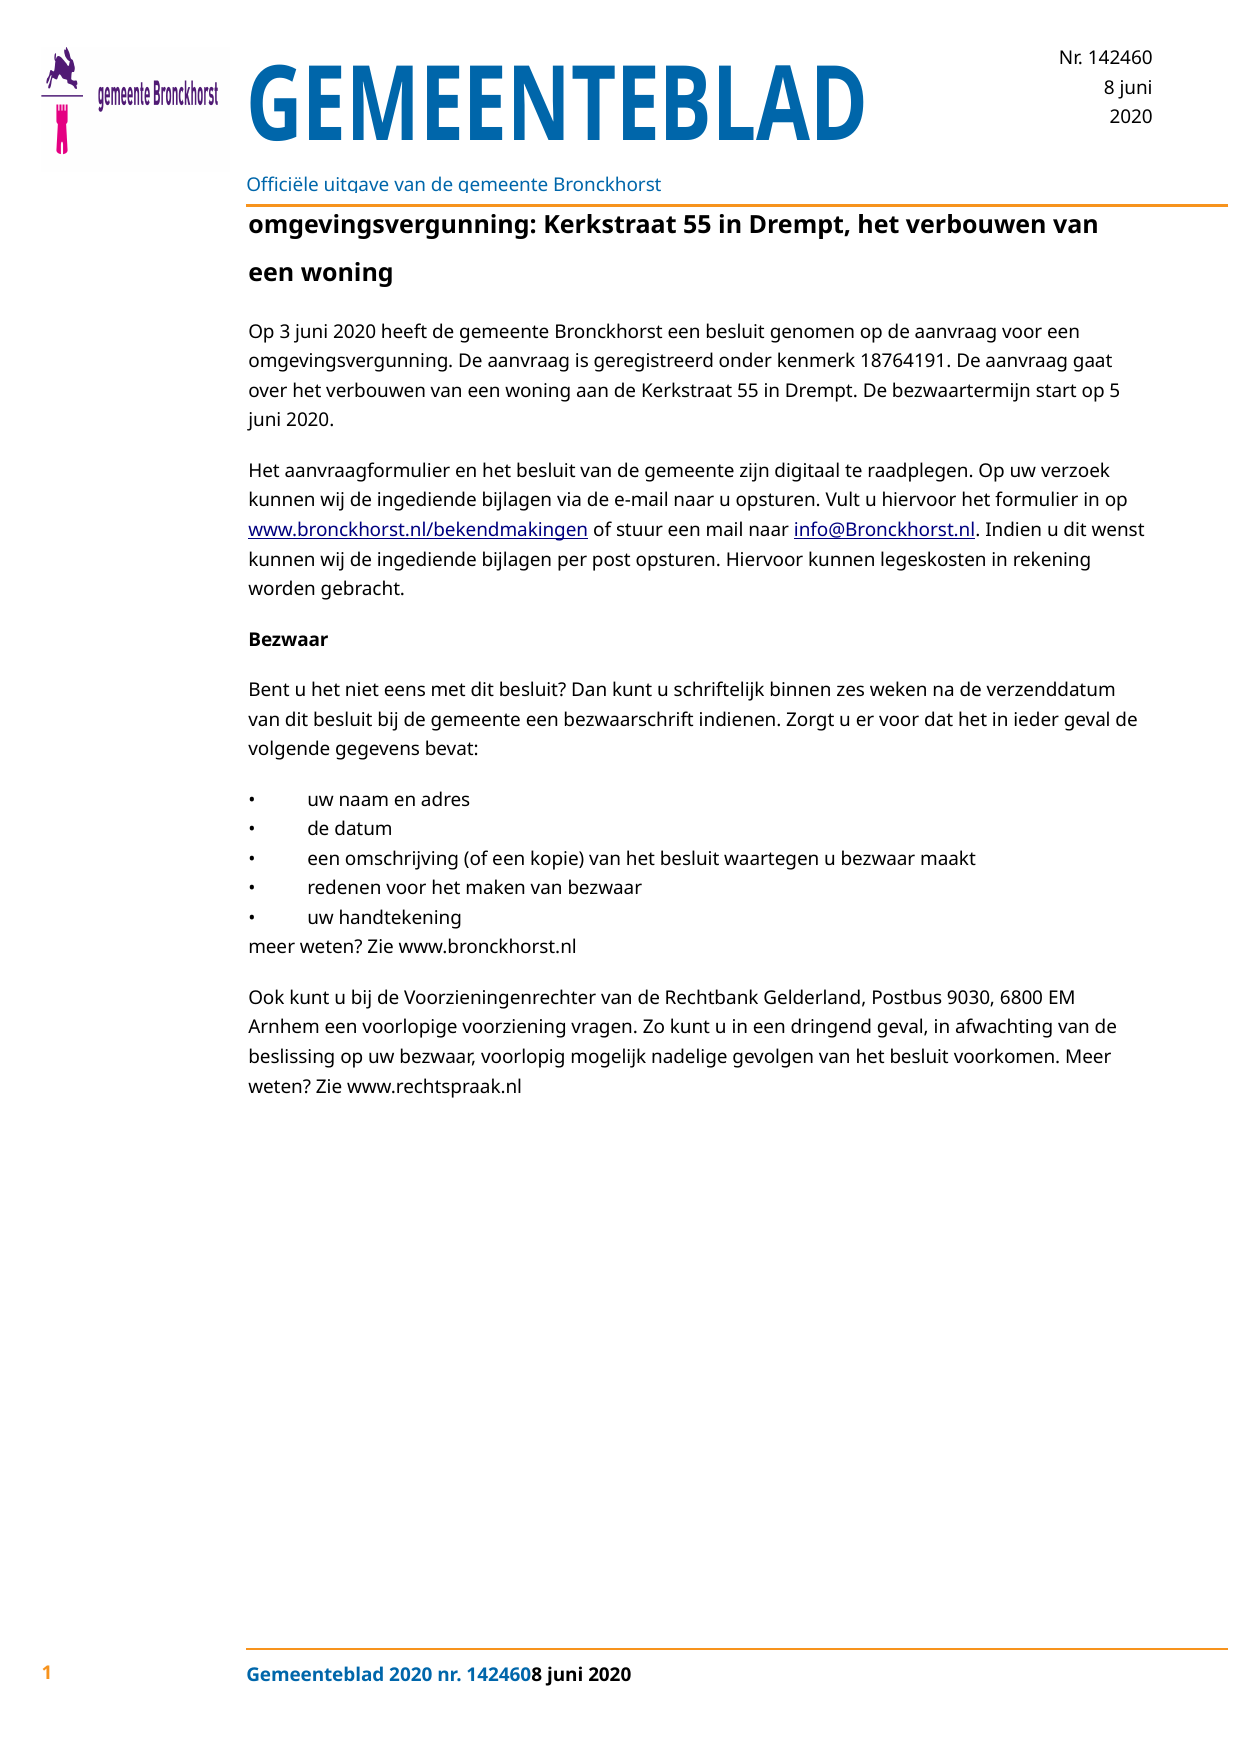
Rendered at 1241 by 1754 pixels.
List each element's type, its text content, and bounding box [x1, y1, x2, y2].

list redenen voor het maken van bezwaar [248, 874, 1152, 900]
list uw naam en adres [248, 786, 1152, 812]
picture [41, 47, 231, 172]
text Op 3 juni 2020 heeft de gemeente Bronckhorst een besluit genomen op de aanvraag voor een omgevingsvergunning. De aanvraag is geregistreerd onder kenmerk 18764191. De aanvraag gaat over het verbouwen van een woning aan de Kerkstraat 55 in Drempt. De bezwaartermijn start op 5 juni 2020. [248, 318, 1152, 432]
text omgevingsvergunning: Kerkstraat 55 in Drempt, het verbouwen van een woning [248, 207, 1152, 288]
text Bent u het niet eens met dit besluit? Dan kunt u schriftelijk binnen zes weken na de verzenddatum van dit besluit bij de gemeente een bezwaarschrift indienen. Zorgt u er voor dat het in ieder geval de volgende gegevens bevat: [248, 676, 1152, 761]
text Het aanvraagformulier en het besluit van de gemeente zijn digitaal te raadplegen. Op uw verzoek kunnen wij de ingediende bijlagen via de e-mail naar u opsturen. Vult u hiervoor het formulier in op www.bronckhorst.nl/bekendmakingen of stuur een mail naar info@Bronckhorst.nl. Indien u dit wenst kunnen wij de ingediende bijlagen per post opsturen. Hiervoor kunnen legeskosten in rekening worden gebracht. [248, 457, 1152, 601]
list de datum [248, 815, 1152, 841]
text Ook kunt u bij de Voorzieningenrechter van de Rechtbank Gelderland, Postbus 9030, 6800 EM Arnhem een voorlopige voorziening vragen. Zo kunt u in een dringend geval, in afwachting van de beslissing op uw bezwaar, voorlopig mogelijk nadelige gevolgen van het besluit voorkomen. Meer weten? Zie www.rechtspraak.nl [248, 984, 1152, 1099]
text meer weten? Zie www.bronckhorst.nl [248, 934, 1152, 959]
list een omschrijving (of een kopie) van het besluit waartegen u bezwaar maakt [248, 845, 1152, 871]
text Bezwaar [248, 626, 1152, 652]
list uw handtekening [248, 904, 1152, 930]
